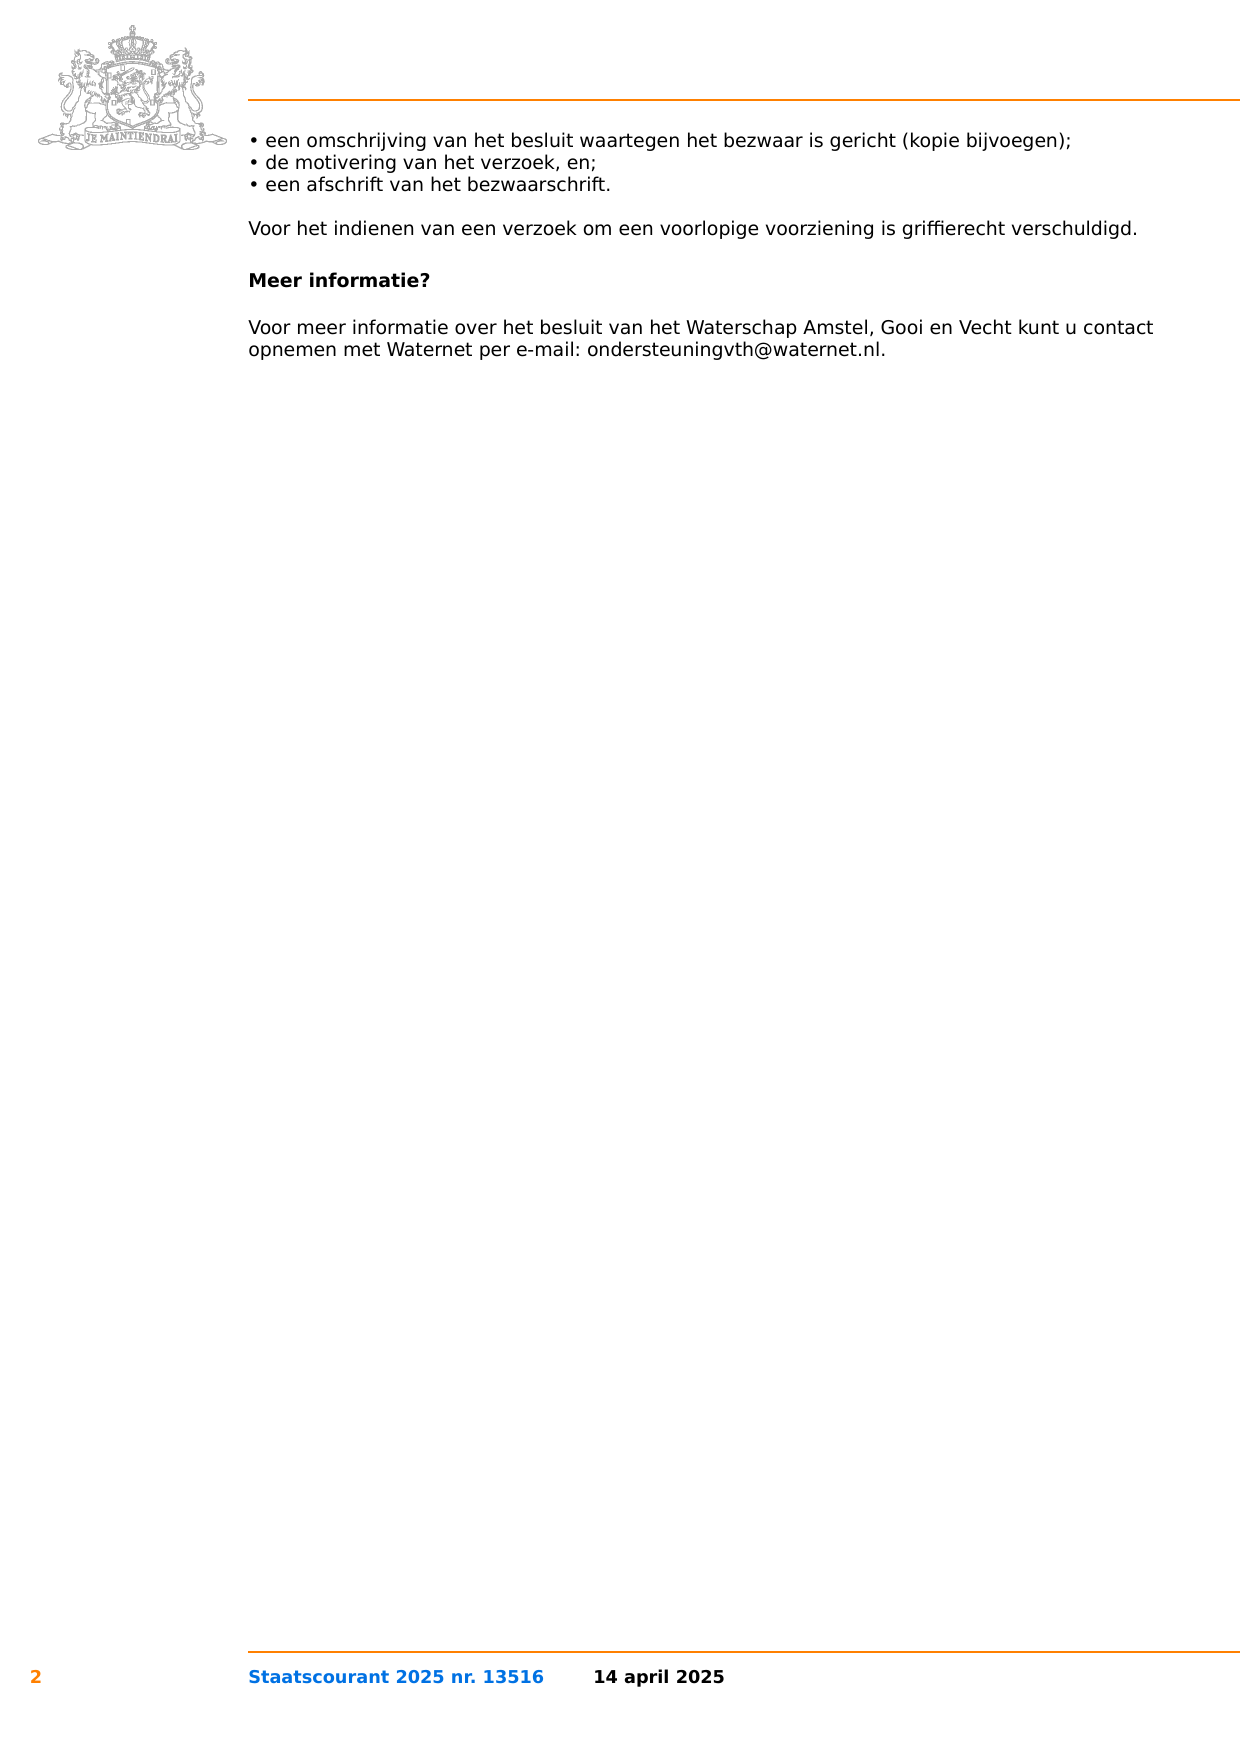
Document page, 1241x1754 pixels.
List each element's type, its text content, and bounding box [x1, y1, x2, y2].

picture [38, 25, 227, 150]
text Voor meer informatie over het besluit van het Waterschap Amstel, Gooi en Vecht kunt u contact opnemen met Waternet per e-mail: ondersteuningvth@waternet.nl. [248, 317, 1163, 361]
subtitle Meer informatie? [248, 270, 1163, 292]
text • een afschrift van het bezwaarschrift. [248, 174, 1163, 196]
text • de motivering van het verzoek, en; [248, 152, 1163, 174]
text Voor het indienen van een verzoek om een voorlopige voorziening is griffierecht verschuldigd. [248, 218, 1163, 240]
text • een omschrijving van het besluit waartegen het bezwaar is gericht (kopie bijvoegen); [248, 130, 1163, 152]
